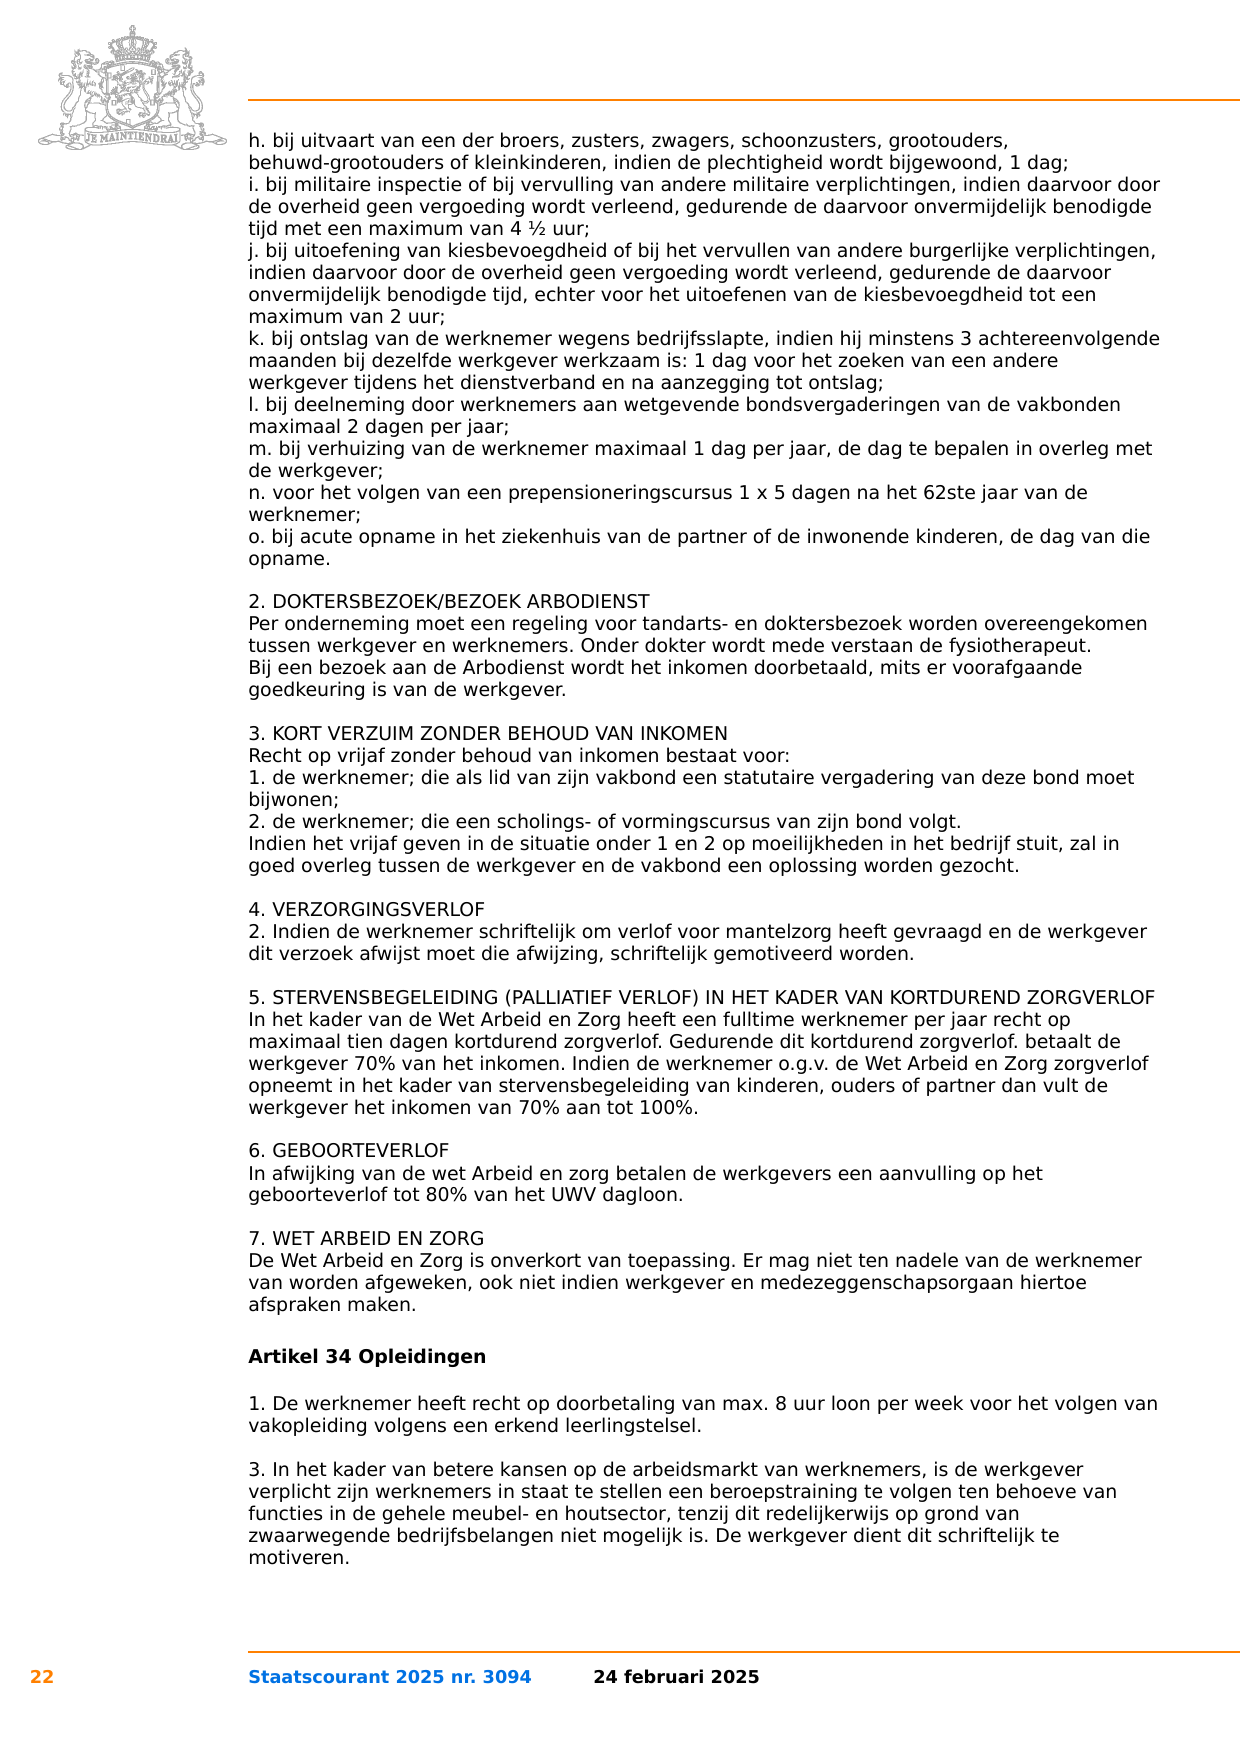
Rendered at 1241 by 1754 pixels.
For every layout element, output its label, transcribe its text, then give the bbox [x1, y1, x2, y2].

picture [38, 25, 227, 150]
text i. bij militaire inspectie of bij vervulling van andere militaire verplichtingen, indien daarvoor door de overheid geen vergoeding wordt verleend, gedurende de daarvoor onvermijdelijk benodigde tijd met een maximum van 4 ½ uur; [248, 174, 1163, 240]
text 2. DOKTERSBEZOEK/BEZOEK ARBODIENST [248, 591, 1163, 613]
text o. bij acute opname in het ziekenhuis van de partner of de inwonende kinderen, de dag van die opname. [248, 526, 1163, 569]
text 3. KORT VERZUIM ZONDER BEHOUD VAN INKOMEN [248, 723, 1163, 745]
text Per onderneming moet een regeling voor tandarts- en doktersbezoek worden overeengekomen tussen werkgever en werknemers. Onder dokter wordt mede verstaan de fysiotherapeut. [248, 613, 1163, 657]
text Indien het vrijaf geven in de situatie onder 1 en 2 op moeilijkheden in het bedrijf stuit, zal in goed overleg tussen de werkgever en de vakbond een oplossing worden gezocht. [248, 833, 1163, 877]
text 2. de werknemer; die een scholings- of vormingscursus van zijn bond volgt. [248, 811, 1163, 833]
text 7. WET ARBEID EN ZORG [248, 1228, 1163, 1250]
text De Wet Arbeid en Zorg is onverkort van toepassing. Er mag niet ten nadele van de werknemer van worden afgeweken, ook niet indien werkgever en medezeggenschapsorgaan hiertoe afspraken maken. [248, 1250, 1163, 1316]
text n. voor het volgen van een prepensioneringscursus 1 x 5 dagen na het 62ste jaar van de werknemer; [248, 482, 1163, 526]
text 2. Indien de werknemer schriftelijk om verlof voor mantelzorg heeft gevraagd en de werkgever dit verzoek afwijst moet die afwijzing, schriftelijk gemotiveerd worden. [248, 921, 1163, 965]
text In het kader van de Wet Arbeid en Zorg heeft een fulltime werknemer per jaar recht op maximaal tien dagen kortdurend zorgverlof. Gedurende dit kortdurend zorgverlof. betaalt de werkgever 70% van het inkomen. Indien de werknemer o.g.v. de Wet Arbeid en Zorg zorgverlof opneemt in het kader van stervensbegeleiding van kinderen, ouders of partner dan vult de werkgever het inkomen van 70% aan tot 100%. [248, 1009, 1163, 1118]
text In afwijking van de wet Arbeid en zorg betalen de werkgevers een aanvulling op het geboorteverlof tot 80% van het UWV dagloon. [248, 1162, 1163, 1206]
text Recht op vrijaf zonder behoud van inkomen bestaat voor: [248, 745, 1163, 767]
text Bij een bezoek aan de Arbodienst wordt het inkomen doorbetaald, mits er voorafgaande goedkeuring is van de werkgever. [248, 657, 1163, 701]
text j. bij uitoefening van kiesbevoegdheid of bij het vervullen van andere burgerlijke verplichtingen, indien daarvoor door de overheid geen vergoeding wordt verleend, gedurende de daarvoor onvermijdelijk benodigde tijd, echter voor het uitoefenen van de kiesbevoegdheid tot een maximum van 2 uur; [248, 240, 1163, 328]
text 4. VERZORGINGSVERLOF [248, 899, 1163, 921]
text 3. In het kader van betere kansen op de arbeidsmarkt van werknemers, is de werkgever verplicht zijn werknemers in staat te stellen een beroepstraining te volgen ten behoeve van functies in de gehele meubel- en houtsector, tenzij dit redelijkerwijs op grond van zwaarwegende bedrijfsbelangen niet mogelijk is. De werkgever dient dit schriftelijk te motiveren. [248, 1459, 1163, 1569]
text 6. GEBOORTEVERLOF [248, 1140, 1163, 1162]
text 1. de werknemer; die als lid van zijn vakbond een statutaire vergadering van deze bond moet bijwonen; [248, 767, 1163, 811]
text 5. STERVENSBEGELEIDING (PALLIATIEF VERLOF) IN HET KADER VAN KORTDUREND ZORGVERLOF [248, 987, 1163, 1009]
text l. bij deelneming door werknemers aan wetgevende bondsvergaderingen van de vakbonden maximaal 2 dagen per jaar; [248, 394, 1163, 438]
text 1. De werknemer heeft recht op doorbetaling van max. 8 uur loon per week voor het volgen van vakopleiding volgens een erkend leerlingstelsel. [248, 1393, 1163, 1437]
subtitle Artikel 34 Opleidingen [248, 1346, 1163, 1368]
text m. bij verhuizing van de werknemer maximaal 1 dag per jaar, de dag te bepalen in overleg met de werkgever; [248, 438, 1163, 482]
text k. bij ontslag van de werknemer wegens bedrijfsslapte, indien hij minstens 3 achtereenvolgende maanden bij dezelfde werkgever werkzaam is: 1 dag voor het zoeken van een andere werkgever tijdens het dienstverband en na aanzegging tot ontslag; [248, 328, 1163, 394]
text h. bij uitvaart van een der broers, zusters, zwagers, schoonzusters, grootouders, behuwd‑grootouders of kleinkinderen, indien de plechtigheid wordt bijgewoond, 1 dag; [248, 130, 1163, 174]
